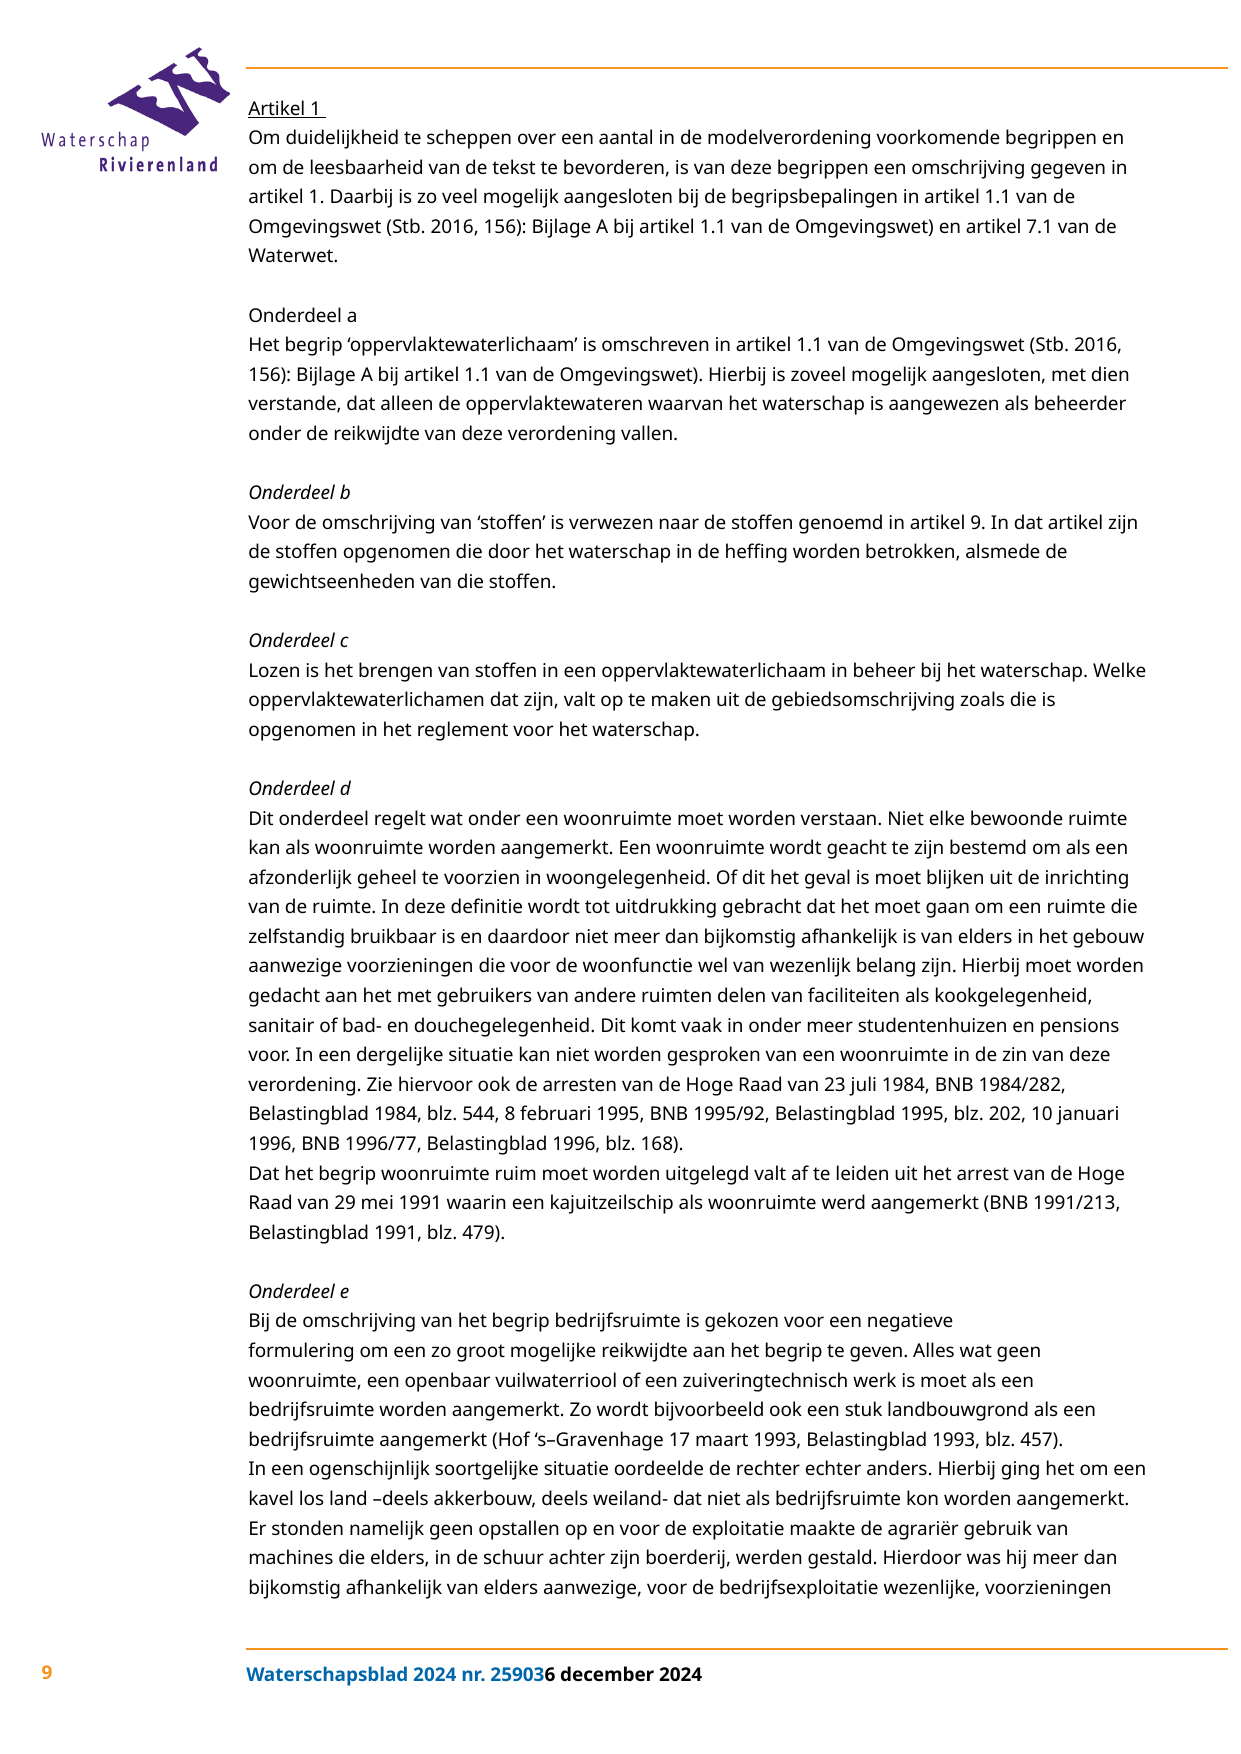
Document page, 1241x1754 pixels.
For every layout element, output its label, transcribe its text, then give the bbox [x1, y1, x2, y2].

text Dit onderdeel regelt wat onder een woonruimte moet worden verstaan. Niet elke bewoonde ruimte kan als woonruimte worden aangemerkt. Een woonruimte wordt geacht te zijn bestemd om als een afzonderlijk geheel te voorzien in woongelegenheid. Of dit het geval is moet blijken uit de inrichting van de ruimte. In deze definitie wordt tot uitdrukking gebracht dat het moet gaan om een ruimte die zelfstandig bruikbaar is en daardoor niet meer dan bijkomstig afhankelijk is van elders in het gebouw aanwezige voorzieningen die voor de woonfunctie wel van wezenlijk belang zijn. Hierbij moet worden gedacht aan het met gebruikers van andere ruimten delen van faciliteiten als kookgelegenheid, sanitair of bad- en douchegelegenheid. Dit komt vaak in onder meer studentenhuizen en pensions voor. In een dergelijke situatie kan niet worden gesproken van een woonruimte in de zin van deze verordening. Zie hiervoor ook de arresten van de Hoge Raad van 23 juli 1984, BNB 1984/282, Belastingblad 1984, blz. 544, 8 februari 1995, BNB 1995/92, Belastingblad 1995, blz. 202, 10 januari 1996, BNB 1996/77, Belastingblad 1996, blz. 168). [248, 805, 1152, 1156]
text formulering om een zo groot mogelijke reikwijdte aan het begrip te geven. Alles wat geen woonruimte, een openbaar vuilwaterriool of een zuiveringtechnisch werk is moet als een bedrijfsruimte worden aangemerkt. Zo wordt bijvoorbeeld ook een stuk landbouwgrond als een bedrijfsruimte aangemerkt (Hof ‘s–Gravenhage 17 maart 1993, Belastingblad 1993, blz. 457). [248, 1337, 1152, 1452]
text Onderdeel d [248, 775, 1152, 801]
text In een ogenschijnlijk soortgelijke situatie oordeelde de rechter echter anders. Hierbij ging het om een kavel los land –deels akkerbouw, deels weiland- dat niet als bedrijfsruimte kon worden aangemerkt. Er stonden namelijk geen opstallen op en voor de exploitatie maakte de agrariër gebruik van machines die elders, in de schuur achter zijn boerderij, werden gestald. Hierdoor was hij meer dan bijkomstig afhankelijk van elders aanwezige, voor de bedrijfsexploitatie wezenlijke, voorzieningen [248, 1456, 1152, 1600]
text Artikel 1 [248, 95, 1152, 121]
text Onderdeel a [248, 302, 1152, 328]
text Voor de omschrijving van ‘stoffen’ is verwezen naar de stoffen genoemd in artikel 9. In dat artikel zijn de stoffen opgenomen die door het waterschap in de heffing worden betrokken, alsmede de gewichtseenheden van die stoffen. [248, 509, 1152, 594]
text Onderdeel c [248, 627, 1152, 653]
text Het begrip ‘oppervlaktewaterlichaam’ is omschreven in artikel 1.1 van de Omgevingswet (Stb. 2016, 156): Bijlage A bij artikel 1.1 van de Omgevingswet). Hierbij is zoveel mogelijk aangesloten, met dien verstande, dat alleen de oppervlaktewateren waarvan het waterschap is aangewezen als beheerder onder de reikwijdte van deze verordening vallen. [248, 331, 1152, 446]
picture [41, 47, 231, 172]
text Om duidelijkheid te scheppen over een aantal in de modelverordening voorkomende begrippen en om de leesbaarheid van de tekst te bevorderen, is van deze begrippen een omschrijving gegeven in artikel 1. Daarbij is zo veel mogelijk aangesloten bij de begripsbepalingen in artikel 1.1 van de Omgevingswet (Stb. 2016, 156): Bijlage A bij artikel 1.1 van de Omgevingswet) en artikel 7.1 van de Waterwet. [248, 124, 1152, 268]
text Lozen is het brengen van stoffen in een oppervlaktewaterlichaam in beheer bij het waterschap. Welke oppervlaktewaterlichamen dat zijn, valt op te maken uit de gebiedsomschrijving zoals die is opgenomen in het reglement voor het waterschap. [248, 657, 1152, 742]
text Onderdeel e [248, 1278, 1152, 1304]
text Onderdeel b [248, 479, 1152, 505]
text Bij de omschrijving van het begrip bedrijfsruimte is gekozen voor een negatieve [248, 1308, 1152, 1333]
text Dat het begrip woonruimte ruim moet worden uitgelegd valt af te leiden uit het arrest van de Hoge Raad van 29 mei 1991 waarin een kajuitzeilschip als woonruimte werd aangemerkt (BNB 1991/213, Belastingblad 1991, blz. 479). [248, 1160, 1152, 1245]
